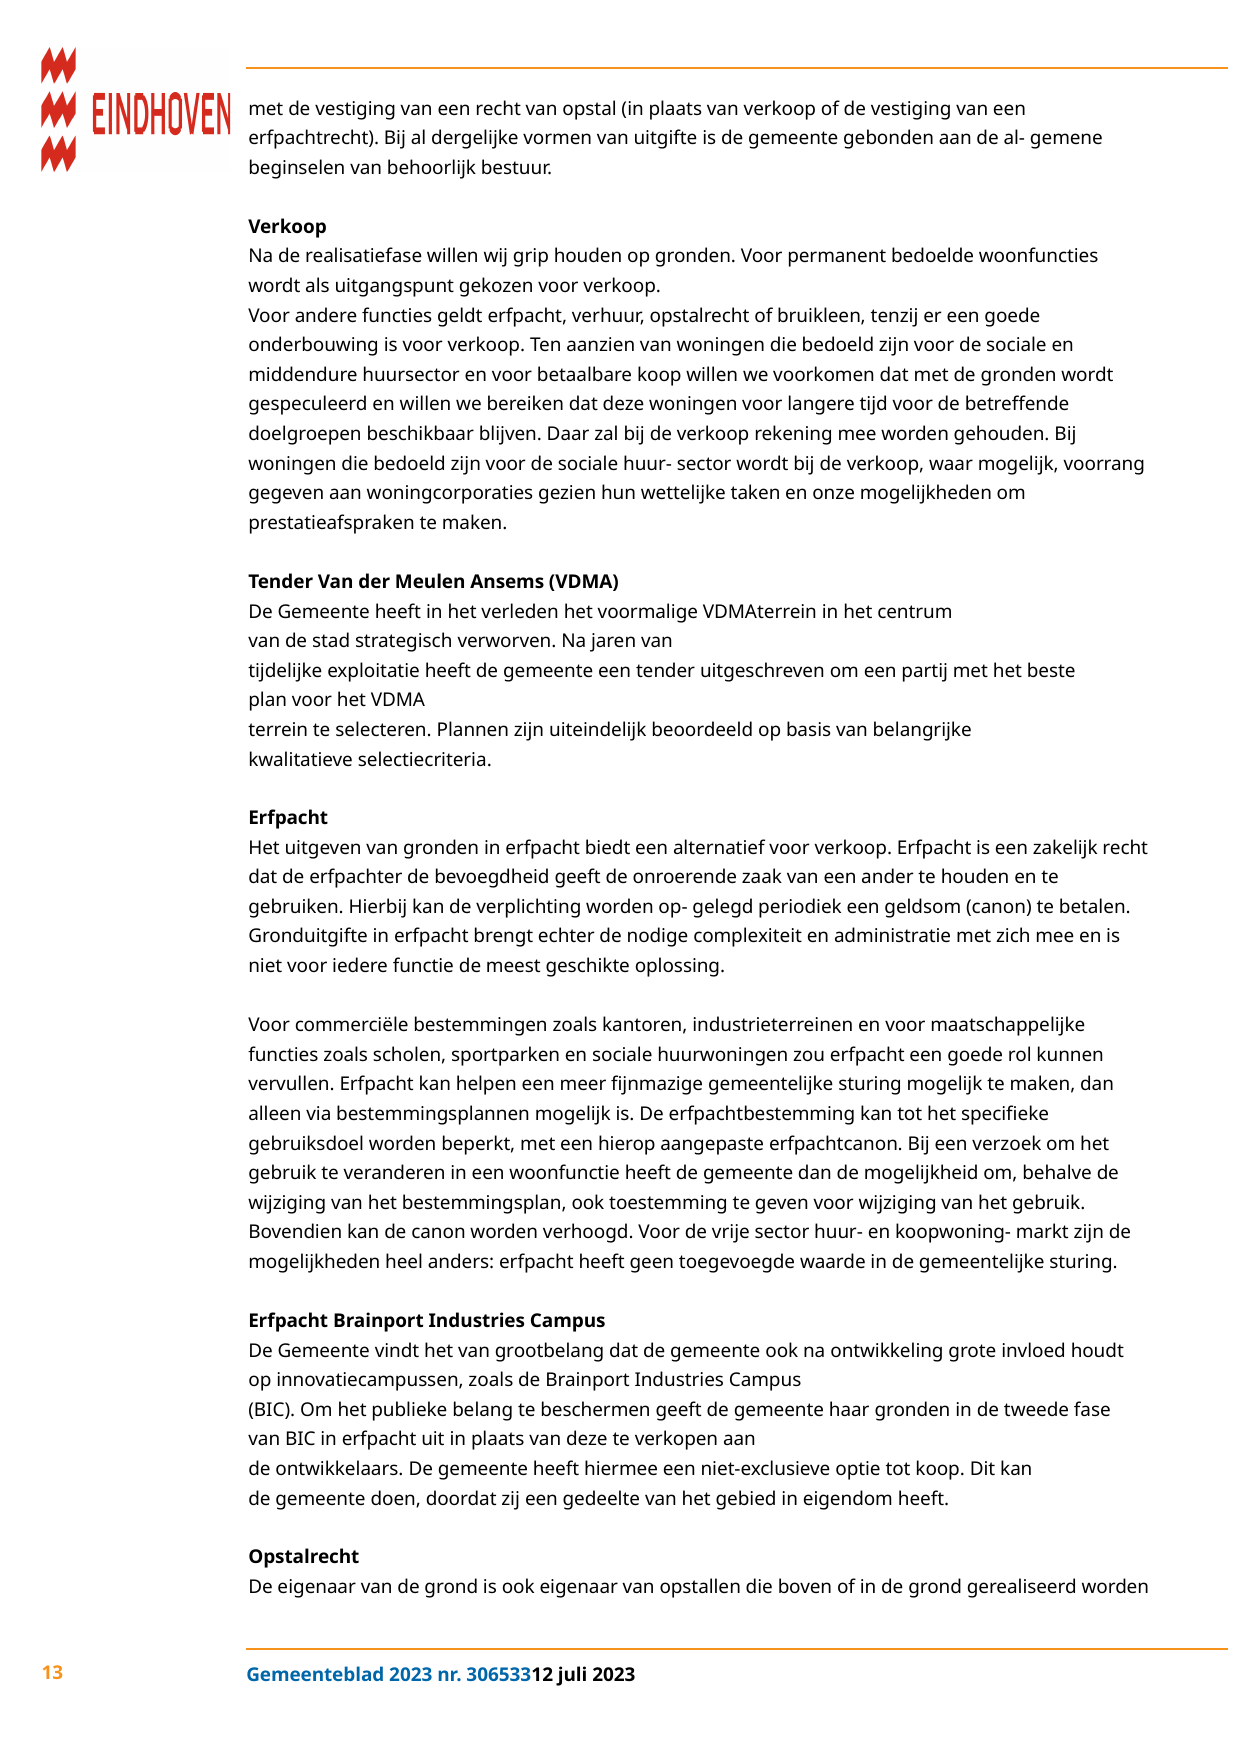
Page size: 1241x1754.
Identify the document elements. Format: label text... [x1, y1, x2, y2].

table_header Tender Van der Meulen Ansems (VDMA) De Gemeente heeft in het verleden het voormalige VDMAterrein in het centrum van de stad strategisch verworven. Na jaren van tijdelijke exploitatie heeft de gemeente een tender uitgeschreven om een partij met het beste plan voor het VDMA terrein te selecteren. Plannen zijn uiteindelijk beoordeeld op basis van belangrijke kwalitatieve selectiecriteria. [248, 568, 1152, 771]
picture [41, 47, 231, 172]
text Na de realisatiefase willen wij grip houden op gronden. Voor permanent bedoelde woonfuncties wordt als uitgangspunt gekozen voor verkoop. [248, 243, 1152, 298]
text met de vestiging van een recht van opstal (in plaats van verkoop of de vestiging van een erfpachtrecht). Bij al dergelijke vormen van uitgifte is de gemeente gebonden aan de al- gemene beginselen van behoorlijk bestuur. [248, 95, 1152, 180]
text Voor commerciële bestemmingen zoals kantoren, industrieterreinen en voor maatschappelijke functies zoals scholen, sportparken en sociale huurwoningen zou erfpacht een goede rol kunnen vervullen. Erfpacht kan helpen een meer fijnmazige gemeentelijke sturing mogelijk te maken, dan alleen via bestemmingsplannen mogelijk is. De erfpachtbestemming kan tot het specifieke gebruiksdoel worden beperkt, met een hierop aangepaste erfpachtcanon. Bij een verzoek om het gebruik te veranderen in een woonfunctie heeft de gemeente dan de mogelijkheid om, behalve de wijziging van het bestemmingsplan, ook toestemming te geven voor wijziging van het gebruik. Bovendien kan de canon worden verhoogd. Voor de vrije sector huur- en koopwoning- markt zijn de mogelijkheden heel anders: erfpacht heeft geen toegevoegde waarde in de gemeentelijke sturing. [248, 1011, 1152, 1274]
text Het uitgeven van gronden in erfpacht biedt een alternatief voor verkoop. Erfpacht is een zakelijk recht dat de erfpachter de bevoegdheid geeft de onroerende zaak van een ander te houden en te gebruiken. Hierbij kan de verplichting worden op- gelegd periodiek een geldsom (canon) te betalen. Gronduitgifte in erfpacht brengt echter de nodige complexiteit en administratie met zich mee en is niet voor iedere functie de meest geschikte oplossing. [248, 834, 1152, 978]
text De eigenaar van de grond is ook eigenaar van opstallen die boven of in de grond gerealiseerd worden [248, 1573, 1152, 1599]
text Erfpacht [248, 804, 1152, 830]
table_header Erfpacht Brainport Industries Campus De Gemeente vindt het van grootbelang dat de gemeente ook na ontwikkeling grote invloed houdt op innovatiecampussen, zoals de Brainport Industries Campus (BIC). Om het publieke belang te beschermen geeft de gemeente haar gronden in de tweede fase van BIC in erfpacht uit in plaats van deze te verkopen aan de ontwikkelaars. De gemeente heeft hiermee een niet-exclusieve optie tot koop. Dit kan de gemeente doen, doordat zij een gedeelte van het gebied in eigendom heeft. [248, 1307, 1152, 1511]
text Opstalrecht [248, 1543, 1152, 1569]
text Voor andere functies geldt erfpacht, verhuur, opstalrecht of bruikleen, tenzij er een goede onderbouwing is voor verkoop. Ten aanzien van woningen die bedoeld zijn voor de sociale en middendure huursector en voor betaalbare koop willen we voorkomen dat met de gronden wordt gespeculeerd en willen we bereiken dat deze woningen voor langere tijd voor de betreffende doelgroepen beschikbaar blijven. Daar zal bij de verkoop rekening mee worden gehouden. Bij woningen die bedoeld zijn voor de sociale huur- sector wordt bij de verkoop, waar mogelijk, voorrang gegeven aan woningcorporaties gezien hun wettelijke taken en onze mogelijkheden om prestatieafspraken te maken. [248, 302, 1152, 535]
text Verkoop [248, 213, 1152, 239]
